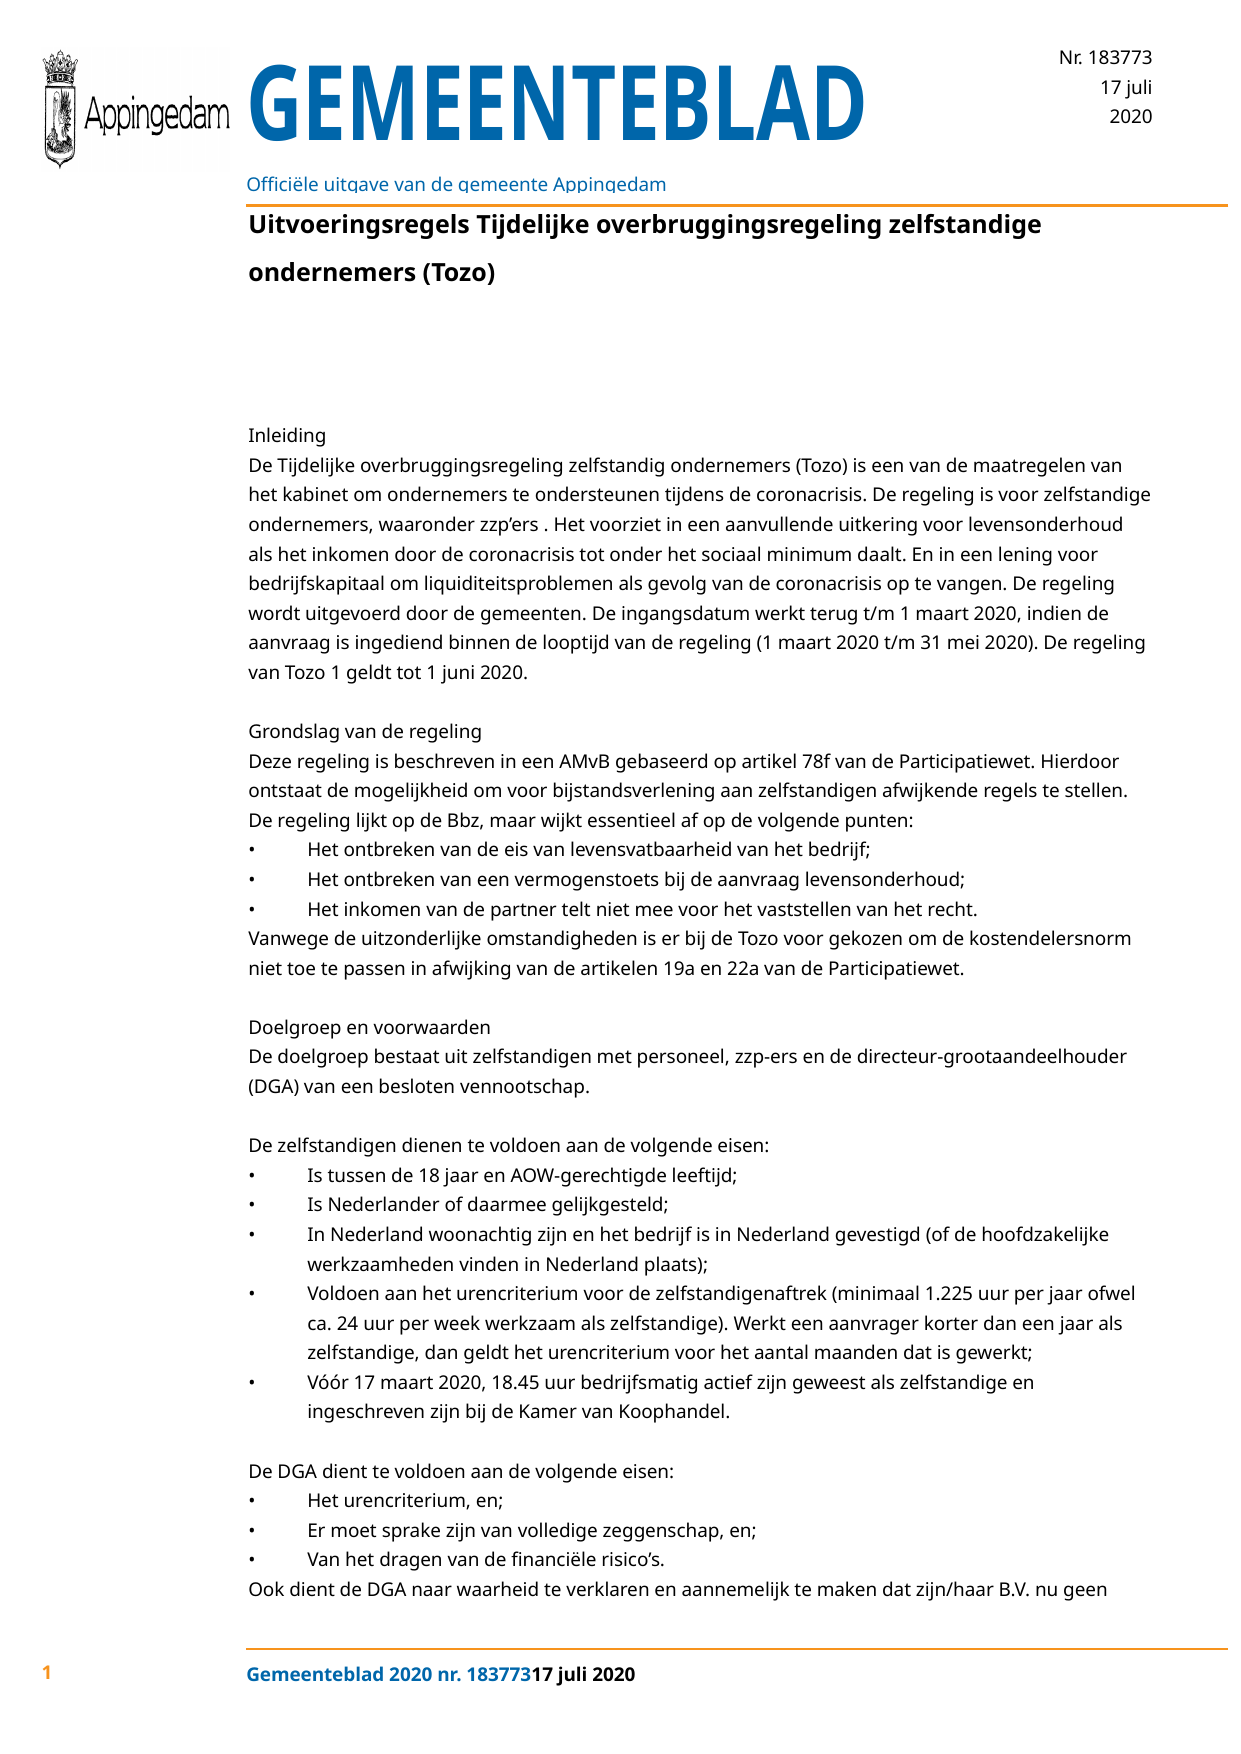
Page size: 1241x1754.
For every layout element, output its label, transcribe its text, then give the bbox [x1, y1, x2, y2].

text De doelgroep bestaat uit zelfstandigen met personeel, zzp-ers en de directeur-grootaandeelhouder (DGA) van een besloten vennootschap. [248, 1044, 1152, 1099]
list Is tussen de 18 jaar en AOW-gerechtigde leeftijd; [248, 1162, 1152, 1188]
list Vóór 17 maart 2020, 18.45 uur bedrijfsmatig actief zijn geweest als zelfstandige en ingeschreven zijn bij de Kamer van Koophandel. [248, 1369, 1152, 1424]
list Is Nederlander of daarmee gelijkgesteld; [248, 1192, 1152, 1217]
list In Nederland woonachtig zijn en het bedrijf is in Nederland gevestigd (of de hoofdzakelijke werkzaamheden vinden in Nederland plaats); [248, 1221, 1152, 1277]
text Doelgroep en voorwaarden [248, 1014, 1152, 1040]
text De DGA dient te voldoen aan de volgende eisen: [248, 1458, 1152, 1484]
list Het ontbreken van een vermogenstoets bij de aanvraag levensonderhoud; [248, 866, 1152, 892]
text Deze regeling is beschreven in een AMvB gebaseerd op artikel 78f van de Participatiewet. Hierdoor ontstaat de mogelijkheid om voor bijstandsverlening aan zelfstandigen afwijkende regels te stellen. De regeling lijkt op de Bbz, maar wijkt essentieel af op de volgende punten: [248, 748, 1152, 833]
text Ook dient de DGA naar waarheid te verklaren en aannemelijk te maken dat zijn/haar B.V. nu geen [248, 1576, 1152, 1602]
text Vanwege de uitzonderlijke omstandigheden is er bij de Tozo voor gekozen om de kostendelersnorm niet toe te passen in afwijking van de artikelen 19a en 22a van de Participatiewet. [248, 925, 1152, 981]
list Van het dragen van de financiële risico’s. [248, 1547, 1152, 1572]
picture [41, 47, 231, 172]
text De Tijdelijke overbruggingsregeling zelfstandig ondernemers (Tozo) is een van de maatregelen van het kabinet om ondernemers te ondersteunen tijdens de coronacrisis. De regeling is voor zelfstandige ondernemers, waaronder zzp’ers . Het voorziet in een aanvullende uitkering voor levensonderhoud als het inkomen door de coronacrisis tot onder het sociaal minimum daalt. En in een lening voor bedrijfskapitaal om liquiditeitsproblemen als gevolg van de coronacrisis op te vangen. De regeling wordt uitgevoerd door de gemeenten. De ingangsdatum werkt terug t/m 1 maart 2020, indien de aanvraag is ingediend binnen de looptijd van de regeling (1 maart 2020 t/m 31 mei 2020). De regeling van Tozo 1 geldt tot 1 juni 2020. [248, 452, 1152, 685]
list Voldoen aan het urencriterium voor de zelfstandigenaftrek (minimaal 1.225 uur per jaar ofwel ca. 24 uur per week werkzaam als zelfstandige). Werkt een aanvrager korter dan een jaar als zelfstandige, dan geldt het urencriterium voor het aantal maanden dat is gewerkt; [248, 1280, 1152, 1365]
list Het ontbreken van de eis van levensvatbaarheid van het bedrijf; [248, 837, 1152, 862]
text Grondslag van de regeling [248, 718, 1152, 744]
list Er moet sprake zijn van volledige zeggenschap, en; [248, 1517, 1152, 1543]
text De zelfstandigen dienen te voldoen aan de volgende eisen: [248, 1132, 1152, 1158]
list Het inkomen van de partner telt niet mee voor het vaststellen van het recht. [248, 896, 1152, 922]
text Uitvoeringsregels Tijdelijke overbruggingsregeling zelfstandige ondernemers (Tozo) [248, 207, 1152, 288]
text Inleiding [248, 422, 1152, 448]
list Het urencriterium, en; [248, 1487, 1152, 1513]
